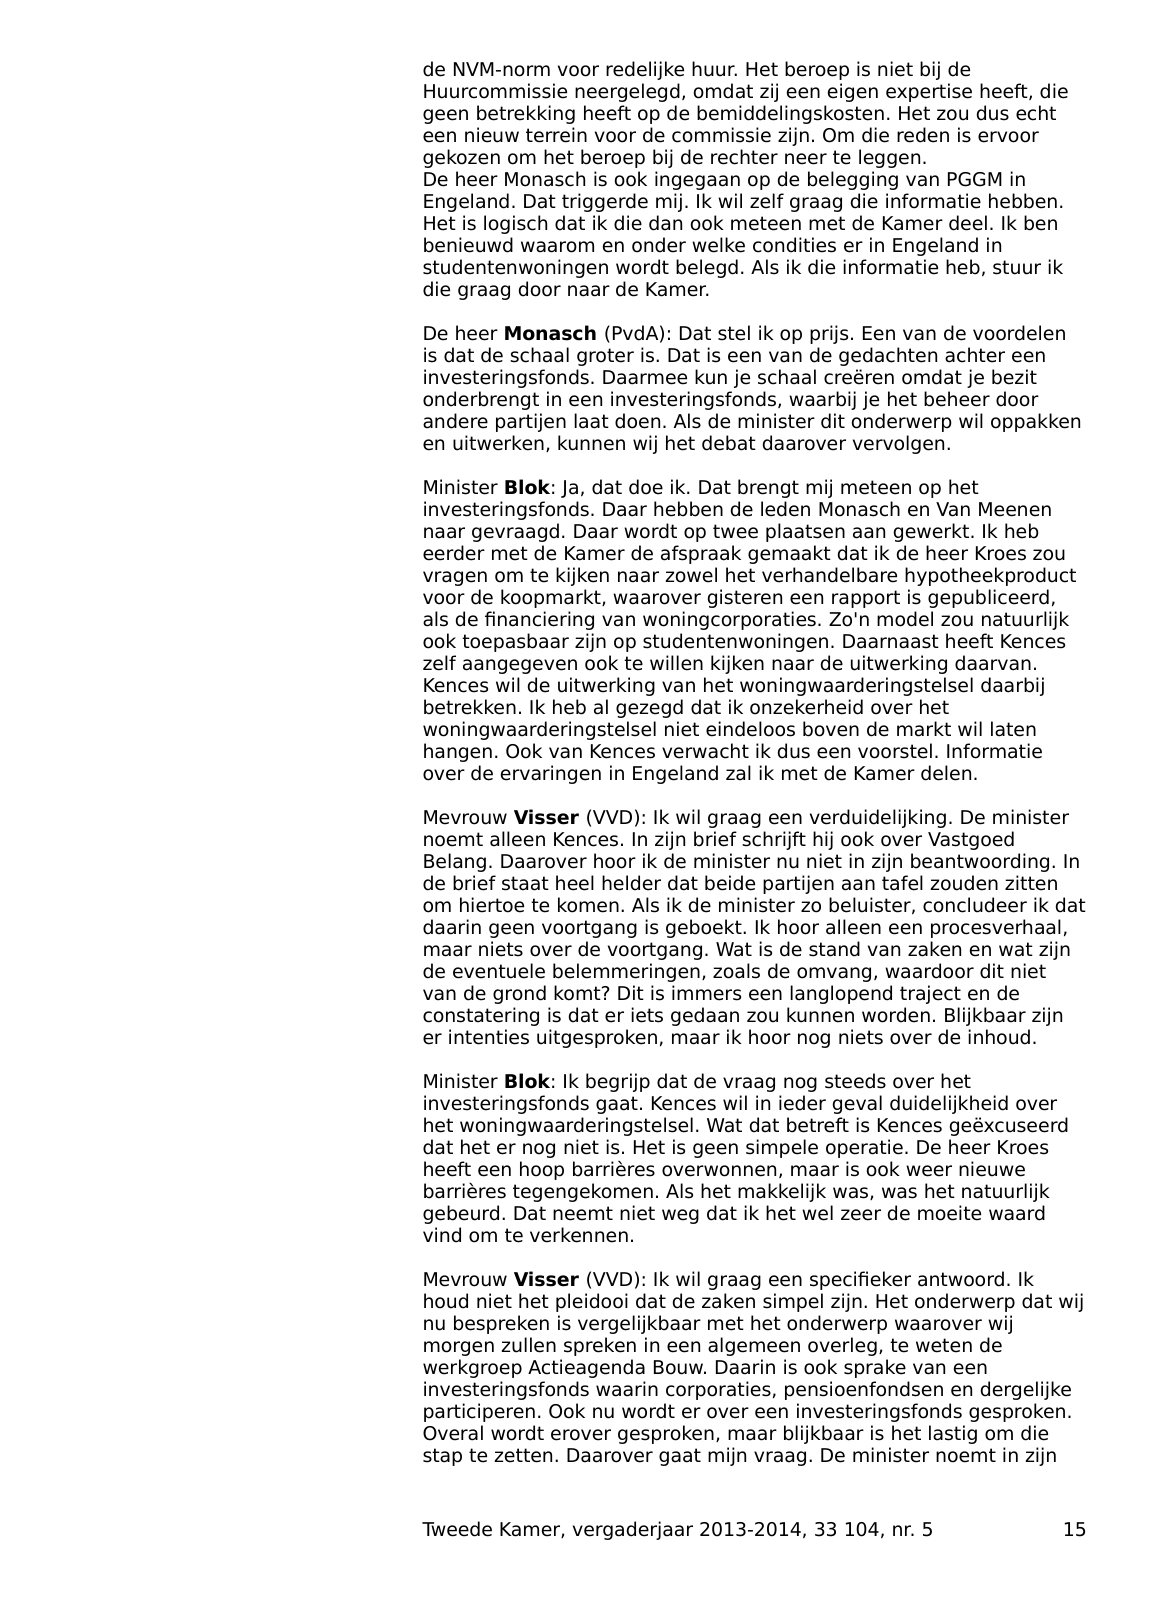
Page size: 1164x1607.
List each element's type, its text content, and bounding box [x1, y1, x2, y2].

text De heer Monasch (PvdA): Dat stel ik op prijs. Een van de voordelen is dat de schaal groter is. Dat is een van de gedachten achter een investeringsfonds. Daarmee kun je schaal creëren omdat je bezit onderbrengt in een investeringsfonds, waarbij je het beheer door andere partijen laat doen. Als de minister dit onderwerp wil oppakken en uitwerken, kunnen wij het debat daarover vervolgen. [422, 323, 1087, 455]
text Minister Blok: Ik begrijp dat de vraag nog steeds over het investeringsfonds gaat. Kences wil in ieder geval duidelijkheid over het woningwaarderingstelsel. Wat dat betreft is Kences geëxcuseerd dat het er nog niet is. Het is geen simpele operatie. De heer Kroes heeft een hoop barrières overwonnen, maar is ook weer nieuwe barrières tegengekomen. Als het makkelijk was, was het natuurlijk gebeurd. Dat neemt niet weg dat ik het wel zeer de moeite waard vind om te verkennen. [422, 1071, 1087, 1247]
text de NVM-norm voor redelijke huur. Het beroep is niet bij de Huurcommissie neergelegd, omdat zij een eigen expertise heeft, die geen betrekking heeft op de bemiddelingskosten. Het zou dus echt een nieuw terrein voor de commissie zijn. Om die reden is ervoor gekozen om het beroep bij de rechter neer te leggen. [422, 59, 1087, 169]
text De heer Monasch is ook ingegaan op de belegging van PGGM in Engeland. Dat triggerde mij. Ik wil zelf graag die informatie hebben. Het is logisch dat ik die dan ook meteen met de Kamer deel. Ik ben benieuwd waarom en onder welke condities er in Engeland in studentenwoningen wordt belegd. Als ik die informatie heb, stuur ik die graag door naar de Kamer. [422, 169, 1087, 301]
text Mevrouw Visser (VVD): Ik wil graag een specifieker antwoord. Ik houd niet het pleidooi dat de zaken simpel zijn. Het onderwerp dat wij nu bespreken is vergelijkbaar met het onderwerp waarover wij morgen zullen spreken in een algemeen overleg, te weten de werkgroep Actieagenda Bouw. Daarin is ook sprake van een investeringsfonds waarin corporaties, pensioenfondsen en dergelijke participeren. Ook nu wordt er over een investeringsfonds gesproken. Overal wordt erover gesproken, maar blijkbaar is het lastig om die stap te zetten. Daarover gaat mijn vraag. De minister noemt in zijn [422, 1269, 1087, 1467]
text Mevrouw Visser (VVD): Ik wil graag een verduidelijking. De minister noemt alleen Kences. In zijn brief schrijft hij ook over Vastgoed Belang. Daarover hoor ik de minister nu niet in zijn beantwoording. In de brief staat heel helder dat beide partijen aan tafel zouden zitten om hiertoe te komen. Als ik de minister zo beluister, concludeer ik dat daarin geen voortgang is geboekt. Ik hoor alleen een procesverhaal, maar niets over de voortgang. Wat is de stand van zaken en wat zijn de eventuele belemmeringen, zoals de omvang, waardoor dit niet van de grond komt? Dit is immers een langlopend traject en de constatering is dat er iets gedaan zou kunnen worden. Blijkbaar zijn er intenties uitgesproken, maar ik hoor nog niets over de inhoud. [422, 807, 1087, 1049]
text Minister Blok: Ja, dat doe ik. Dat brengt mij meteen op het investeringsfonds. Daar hebben de leden Monasch en Van Meenen naar gevraagd. Daar wordt op twee plaatsen aan gewerkt. Ik heb eerder met de Kamer de afspraak gemaakt dat ik de heer Kroes zou vragen om te kijken naar zowel het verhandelbare hypotheekproduct voor de koopmarkt, waarover gisteren een rapport is gepubliceerd, als de financiering van woningcorporaties. Zo'n model zou natuurlijk ook toepasbaar zijn op studentenwoningen. Daarnaast heeft Kences zelf aangegeven ook te willen kijken naar de uitwerking daarvan. Kences wil de uitwerking van het woningwaarderingstelsel daarbij betrekken. Ik heb al gezegd dat ik onzekerheid over het woningwaarderingstelsel niet eindeloos boven de markt wil laten hangen. Ook van Kences verwacht ik dus een voorstel. Informatie over de ervaringen in Engeland zal ik met de Kamer delen. [422, 477, 1087, 785]
